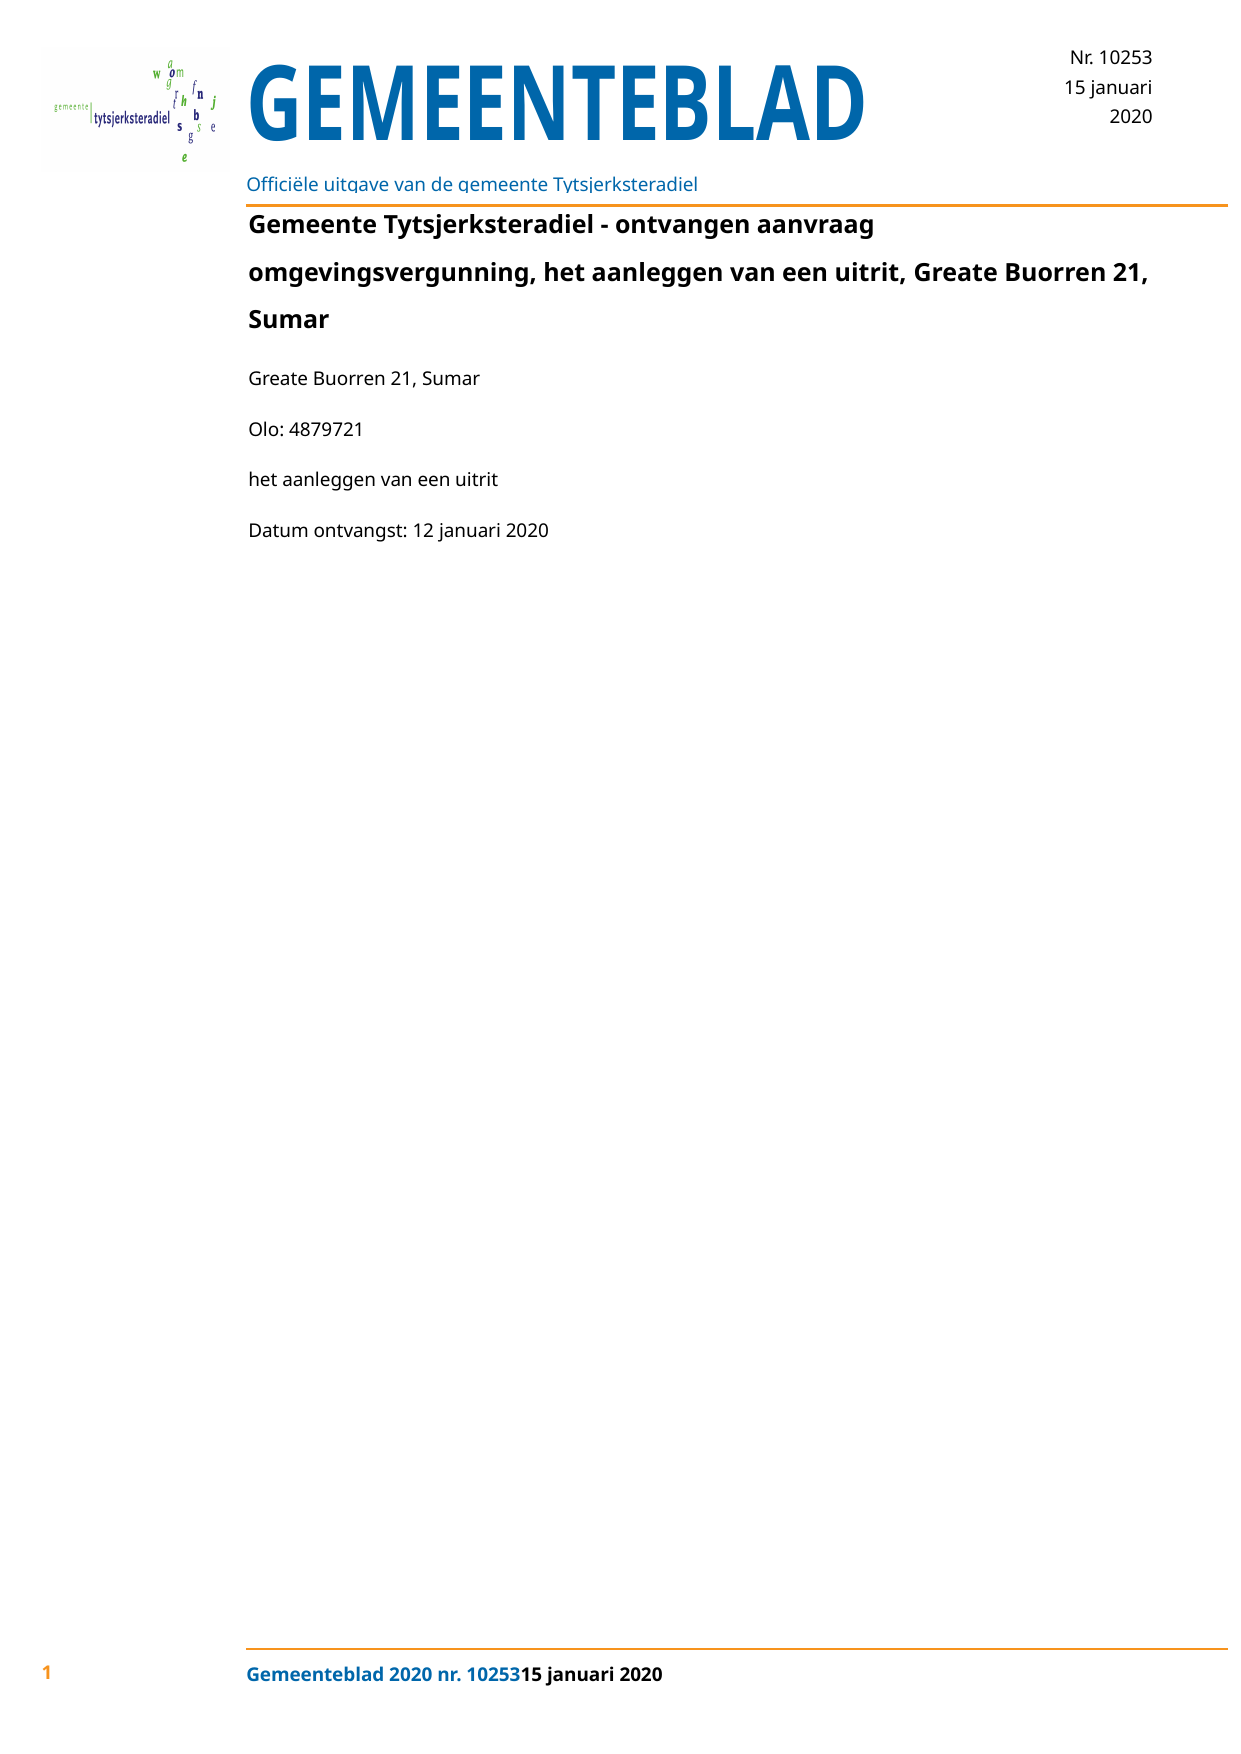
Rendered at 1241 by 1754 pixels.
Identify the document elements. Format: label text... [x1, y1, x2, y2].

text Datum ontvangst: 12 januari 2020 [248, 517, 1152, 542]
text het aanleggen van een uitrit [248, 466, 1152, 492]
text Gemeente Tytsjerksteradiel - ontvangen aanvraag omgevingsvergunning, het aanleggen van een uitrit, Greate Buorren 21, Sumar [248, 207, 1152, 336]
text Olo: 4879721 [248, 416, 1152, 442]
picture [41, 47, 231, 172]
text Greate Buorren 21, Sumar [248, 366, 1152, 391]
